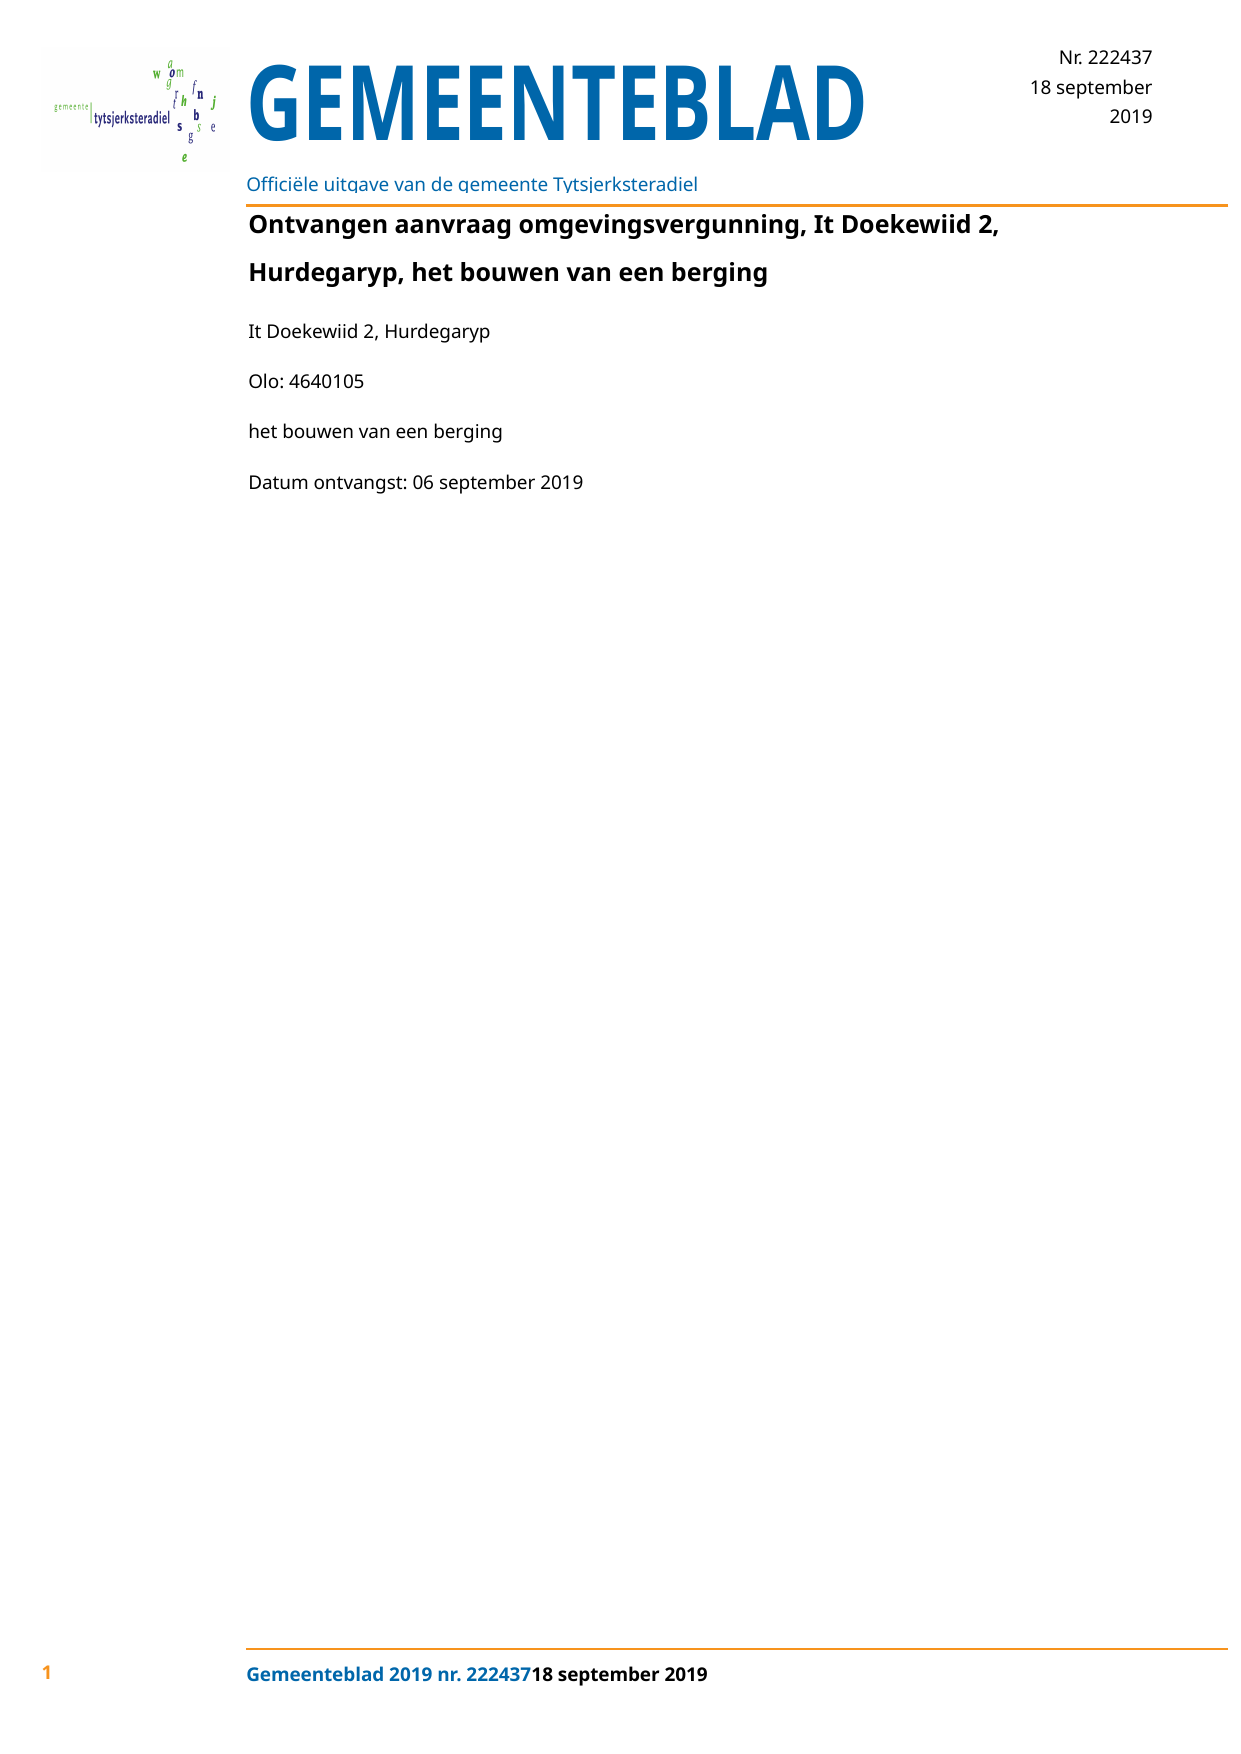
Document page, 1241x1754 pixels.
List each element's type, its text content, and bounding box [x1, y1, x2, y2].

text Datum ontvangst: 06 september 2019 [248, 469, 1152, 495]
text Ontvangen aanvraag omgevingsvergunning, It Doekewiid 2, Hurdegaryp, het bouwen van een berging [248, 207, 1152, 288]
text Olo: 4640105 [248, 368, 1152, 394]
text It Doekewiid 2, Hurdegaryp [248, 318, 1152, 344]
text het bouwen van een berging [248, 419, 1152, 444]
picture [41, 47, 231, 172]
